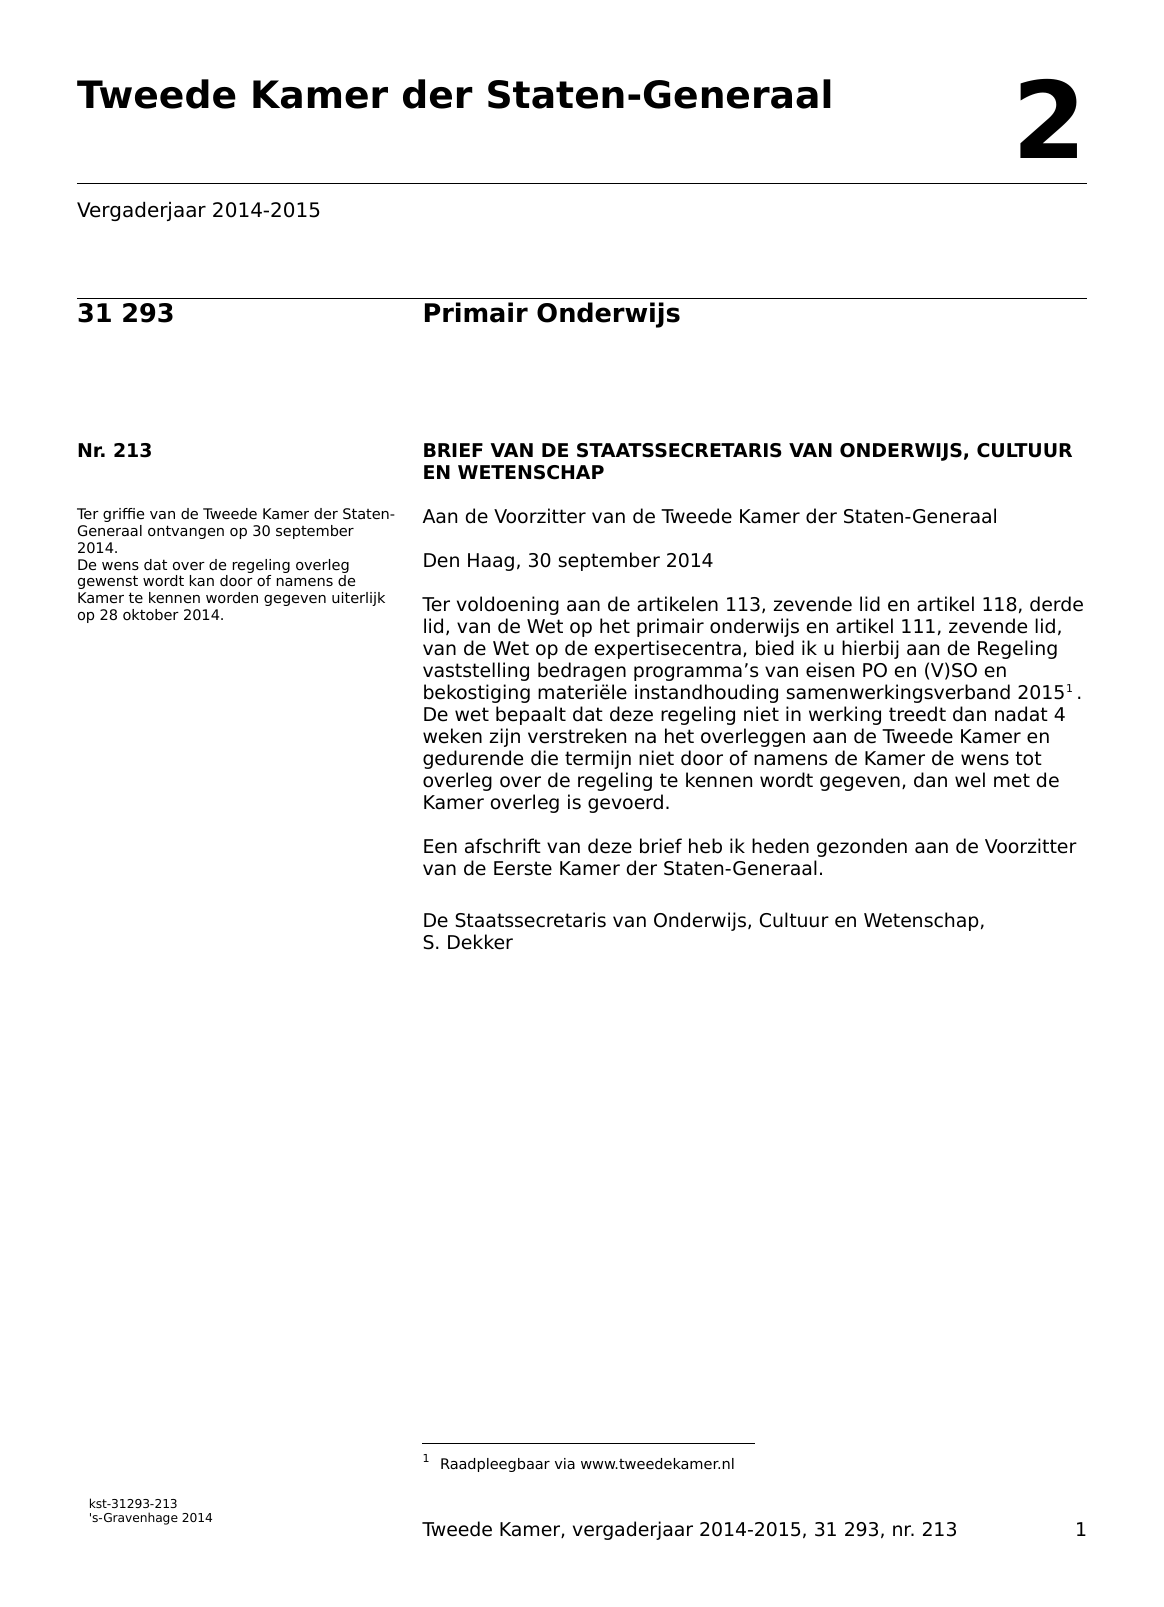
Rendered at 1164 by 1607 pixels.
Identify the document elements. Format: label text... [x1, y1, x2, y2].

text Raadpleegbaar via www.tweedekamer.nl [422, 1452, 1087, 1474]
text Ter voldoening aan de artikelen 113, zevende lid en artikel 118, derde lid, van de Wet op het primair onderwijs en artikel 111, zevende lid, van de Wet op de expertisecentra, bied ik u hierbij aan de Regeling vaststelling bedragen programma’s van eisen PO en (V)SO en bekostiging materiële instandhouding samenwerkingsverband 2015. [422, 594, 1087, 704]
subtitle Nr. 213 BRIEF VAN DE STAATSSECRETARIS VAN ONDERWIJS, CULTUUR EN WETENSCHAP [77, 440, 1087, 484]
text Ter griffie van de Tweede Kamer der Staten-Generaal ontvangen op 30 september 2014. [77, 506, 399, 556]
table_header Tweede Kamer der Staten-Generaal [77, 59, 886, 183]
text De Staatssecretaris van Onderwijs, Cultuur en Wetenschap, S. Dekker [422, 910, 1087, 954]
table_cell Vergaderjaar 2014-2015 [77, 184, 1087, 298]
text Een afschrift van deze brief heb ik heden gezonden aan de Voorzitter van de Eerste Kamer der Staten-Generaal. [422, 836, 1087, 880]
text De wens dat over de regeling overleg gewenst wordt kan door of namens de Kamer te kennen worden gegeven uiterlijk op 28 oktober 2014. [77, 556, 399, 624]
text Den Haag, 30 september 2014 [422, 550, 1087, 572]
text 's-Gravenhage 2014 [88, 1511, 323, 1525]
text De wet bepaalt dat deze regeling niet in werking treedt dan nadat 4 weken zijn verstreken na het overleggen aan de Tweede Kamer en gedurende die termijn niet door of namens de Kamer de wens tot overleg over de regeling te kennen wordt gegeven, dan wel met de Kamer overleg is gevoerd. [422, 704, 1087, 814]
text kst-31293-213 [88, 1497, 323, 1511]
subtitle 31 293 Primair Onderwijs [77, 299, 1087, 329]
text Aan de Voorzitter van de Tweede Kamer der Staten-Generaal [422, 506, 1087, 528]
table_header 2 [886, 59, 1087, 183]
